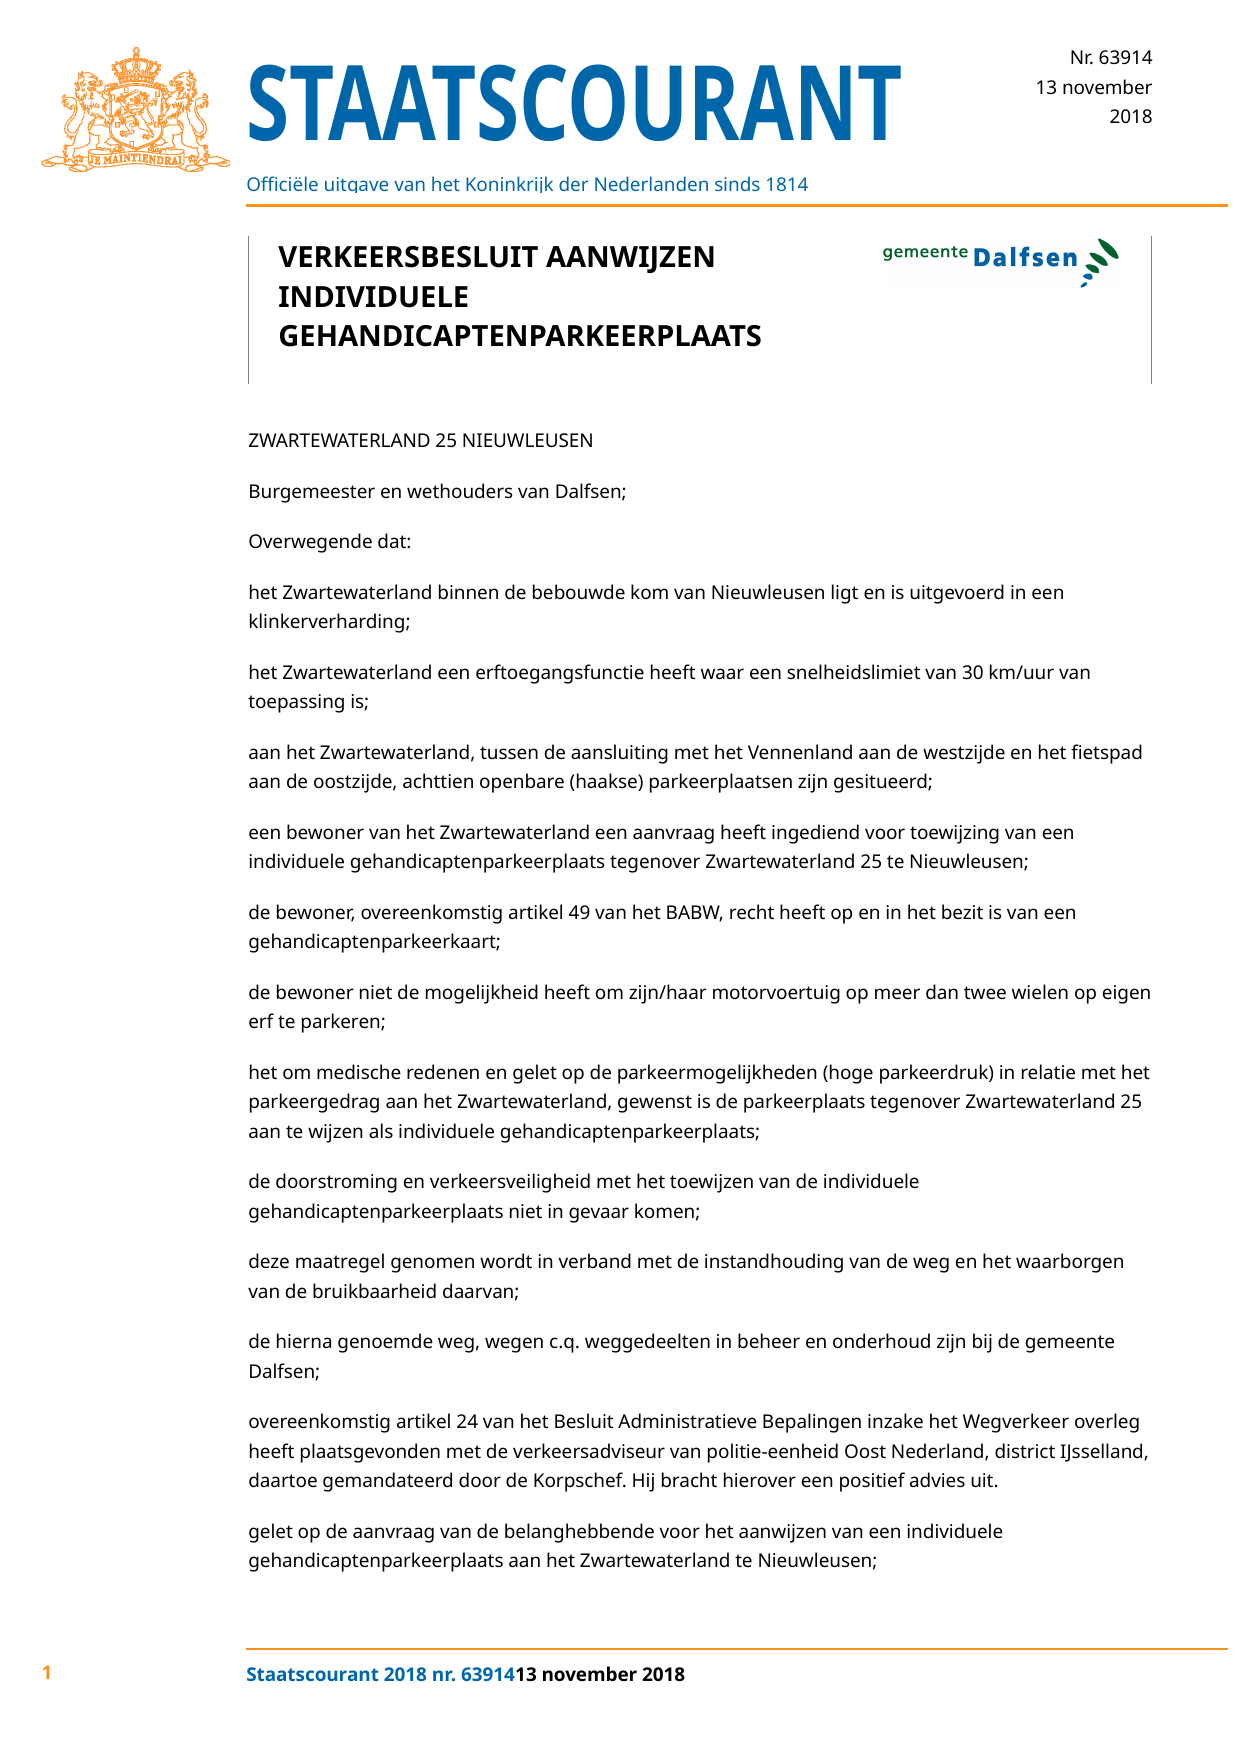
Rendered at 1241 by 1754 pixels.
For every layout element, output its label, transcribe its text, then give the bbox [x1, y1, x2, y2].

text het Zwartewaterland binnen de bebouwde kom van Nieuwleusen ligt en is uitgevoerd in een klinkerverharding; [248, 579, 1152, 634]
text aan het Zwartewaterland, tussen de aansluiting met het Vennenland aan de westzijde en het fietspad aan de oostzijde, achttien openbare (haakse) parkeerplaatsen zijn gesitueerd; [248, 739, 1152, 794]
text de bewoner, overeenkomstig artikel 49 van het BABW, recht heeft op en in het bezit is van een gehandicaptenparkeerkaart; [248, 899, 1152, 954]
text de bewoner niet de mogelijkheid heeft om zijn/haar motorvoertuig op meer dan twee wielen op eigen erf te parkeren; [248, 979, 1152, 1034]
text deze maatregel genomen wordt in verband met de instandhouding van de weg en het waarborgen van de bruikbaarheid daarvan; [248, 1248, 1152, 1304]
text Burgemeester en wethouders van Dalfsen; [248, 478, 1152, 504]
text de hierna genoemde weg, wegen c.q. weggedeelten in beheer en onderhoud zijn bij de gemeente Dalfsen; [248, 1328, 1152, 1384]
text de doorstroming en verkeersveiligheid met het toewijzen van de individuele gehandicaptenparkeerplaats niet in gevaar komen; [248, 1168, 1152, 1224]
picture [41, 47, 231, 172]
text gelet op de aanvraag van de belanghebbende voor het aanwijzen van een individuele gehandicaptenparkeerplaats aan het Zwartewaterland te Nieuwleusen; [248, 1518, 1152, 1573]
table_header VERKEERSBESLUIT AANWIJZEN INDIVIDUELE GEHANDICAPTENPARKEERPLAATS [249, 236, 850, 384]
text het om medische redenen en gelet op de parkeermogelijkheden (hoge parkeerdruk) in relatie met het parkeergedrag aan het Zwartewaterland, gewenst is de parkeerplaats tegenover Zwartewaterland 25 aan te wijzen als individuele gehandicaptenparkeerplaats; [248, 1059, 1152, 1144]
text ZWARTEWATERLAND 25 NIEUWLEUSEN [248, 428, 1152, 453]
text Overwegende dat: [248, 528, 1152, 554]
picture [882, 236, 1119, 289]
text overeenkomstig artikel 24 van het Besluit Administratieve Bepalingen inzake het Wegverkeer overleg heeft plaatsgevonden met de verkeersadviseur van politie-eenheid Oost Nederland, district IJsselland, daartoe gemandateerd door de Korpschef. Hij bracht hierover een positief advies uit. [248, 1408, 1152, 1493]
text een bewoner van het Zwartewaterland een aanvraag heeft ingediend voor toewijzing van een individuele gehandicaptenparkeerplaats tegenover Zwartewaterland 25 te Nieuwleusen; [248, 819, 1152, 874]
table_header [850, 236, 1151, 384]
text het Zwartewaterland een erftoegangsfunctie heeft waar een snelheidslimiet van 30 km/uur van toepassing is; [248, 659, 1152, 714]
